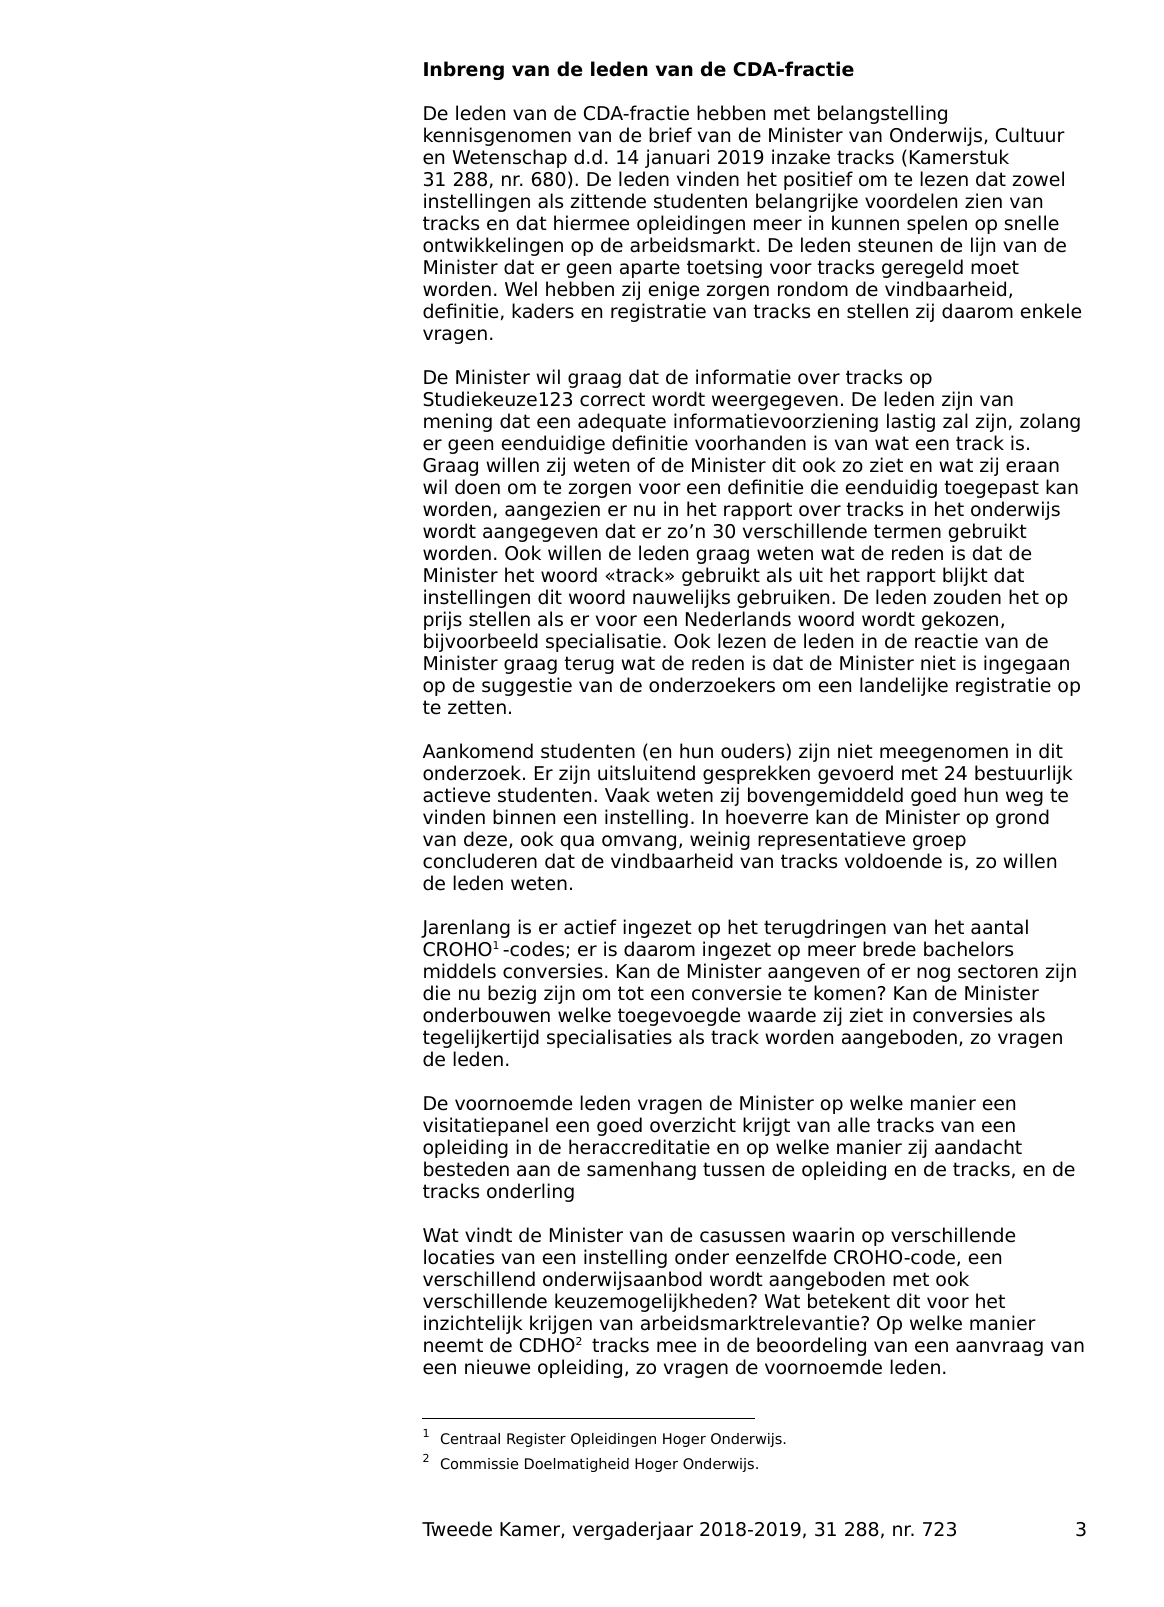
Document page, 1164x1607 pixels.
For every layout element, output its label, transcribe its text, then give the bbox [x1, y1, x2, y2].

subtitle Inbreng van de leden van de CDA-fractie [422, 59, 1087, 81]
text De voornoemde leden vragen de Minister op welke manier een visitatiepanel een goed overzicht krijgt van alle tracks van een opleiding in de heraccreditatie en op welke manier zij aandacht besteden aan de samenhang tussen de opleiding en de tracks, en de tracks onderling [422, 1093, 1087, 1203]
text De leden van de CDA-fractie hebben met belangstelling kennisgenomen van de brief van de Minister van Onderwijs, Cultuur en Wetenschap d.d. 14 januari 2019 inzake tracks (Kamerstuk 31 288, nr. 680). De leden vinden het positief om te lezen dat zowel instellingen als zittende studenten belangrijke voordelen zien van tracks en dat hiermee opleidingen meer in kunnen spelen op snelle ontwikkelingen op de arbeidsmarkt. De leden steunen de lijn van de Minister dat er geen aparte toetsing voor tracks geregeld moet worden. Wel hebben zij enige zorgen rondom de vindbaarheid, definitie, kaders en registratie van tracks en stellen zij daarom enkele vragen. [422, 103, 1087, 345]
text Aankomend studenten (en hun ouders) zijn niet meegenomen in dit onderzoek. Er zijn uitsluitend gesprekken gevoerd met 24 bestuurlijk actieve studenten. Vaak weten zij bovengemiddeld goed hun weg te vinden binnen een instelling. In hoeverre kan de Minister op grond van deze, ook qua omvang, weinig representatieve groep concluderen dat de vindbaarheid van tracks voldoende is, zo willen de leden weten. [422, 741, 1087, 895]
text Centraal Register Opleidingen Hoger Onderwijs. [422, 1427, 1087, 1449]
text Jarenlang is er actief ingezet op het terugdringen van het aantal CROHO-codes; er is daarom ingezet op meer brede bachelors middels conversies. Kan de Minister aangeven of er nog sectoren zijn die nu bezig zijn om tot een conversie te komen? Kan de Minister onderbouwen welke toegevoegde waarde zij ziet in conversies als tegelijkertijd specialisaties als track worden aangeboden, zo vragen de leden. [422, 917, 1087, 1071]
text Commissie Doelmatigheid Hoger Onderwijs. [422, 1452, 1087, 1474]
text De Minister wil graag dat de informatie over tracks op Studiekeuze123 correct wordt weergegeven. De leden zijn van mening dat een adequate informatievoorziening lastig zal zijn, zolang er geen eenduidige definitie voorhanden is van wat een track is. Graag willen zij weten of de Minister dit ook zo ziet en wat zij eraan wil doen om te zorgen voor een definitie die eenduidig toegepast kan worden, aangezien er nu in het rapport over tracks in het onderwijs wordt aangegeven dat er zo’n 30 verschillende termen gebruikt worden. Ook willen de leden graag weten wat de reden is dat de Minister het woord «track» gebruikt als uit het rapport blijkt dat instellingen dit woord nauwelijks gebruiken. De leden zouden het op prijs stellen als er voor een Nederlands woord wordt gekozen, bijvoorbeeld specialisatie. Ook lezen de leden in de reactie van de Minister graag terug wat de reden is dat de Minister niet is ingegaan op de suggestie van de onderzoekers om een landelijke registratie op te zetten. [422, 367, 1087, 719]
text Wat vindt de Minister van de casussen waarin op verschillende locaties van een instelling onder eenzelfde CROHO-code, een verschillend onderwijsaanbod wordt aangeboden met ook verschillende keuzemogelijkheden? Wat betekent dit voor het inzichtelijk krijgen van arbeidsmarktrelevantie? Op welke manier neemt de CDHO tracks mee in de beoordeling van een aanvraag van een nieuwe opleiding, zo vragen de voornoemde leden. [422, 1225, 1087, 1379]
